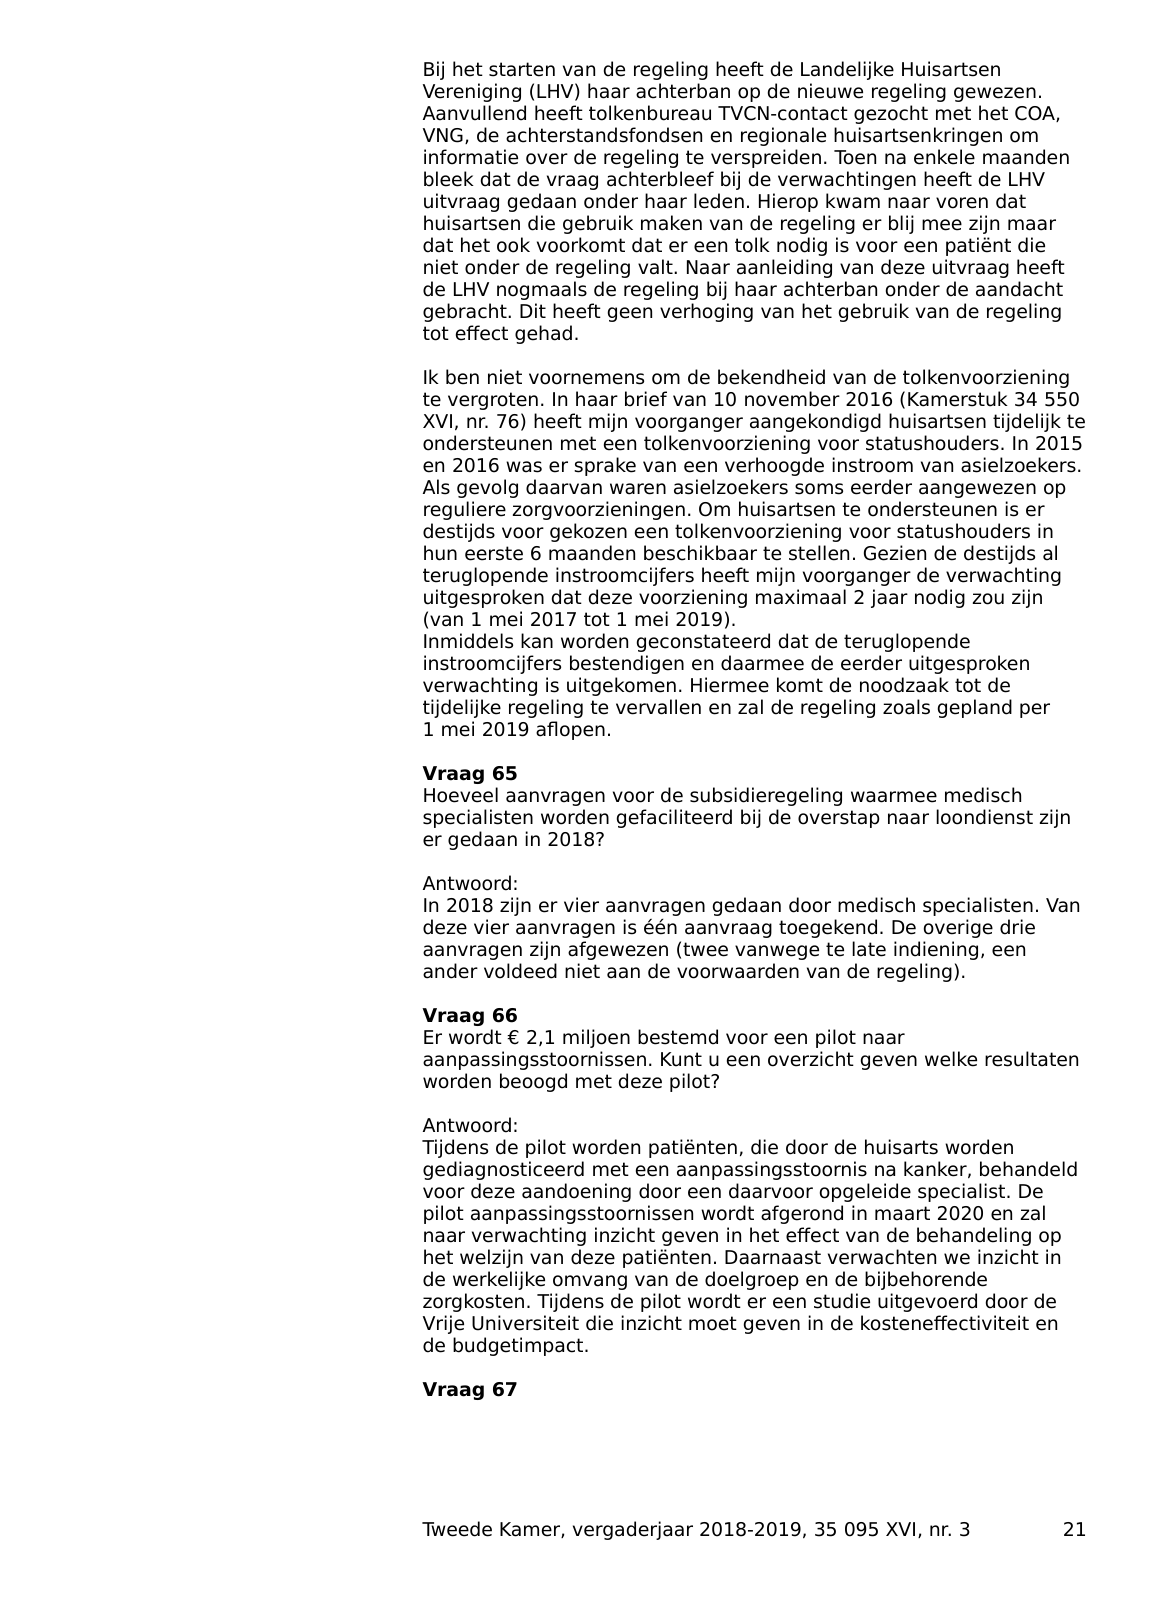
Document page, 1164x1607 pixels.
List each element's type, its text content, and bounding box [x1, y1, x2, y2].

text Tijdens de pilot worden patiënten, die door de huisarts worden gediagnosticeerd met een aanpassingsstoornis na kanker, behandeld voor deze aandoening door een daarvoor opgeleide specialist. De pilot aanpassingsstoornissen wordt afgerond in maart 2020 en zal naar verwachting inzicht geven in het effect van de behandeling op het welzijn van deze patiënten. Daarnaast verwachten we inzicht in de werkelijke omvang van de doelgroep en de bijbehorende zorgkosten. Tijdens de pilot wordt er een studie uitgevoerd door de Vrije Universiteit die inzicht moet geven in de kosteneffectiviteit en de budgetimpact. [422, 1137, 1087, 1357]
text In 2018 zijn er vier aanvragen gedaan door medisch specialisten. Van deze vier aanvragen is één aanvraag toegekend. De overige drie aanvragen zijn afgewezen (twee vanwege te late indiening, een ander voldeed niet aan de voorwaarden van de regeling). [422, 895, 1087, 983]
text Ik ben niet voornemens om de bekendheid van de tolkenvoorziening te vergroten. In haar brief van 10 november 2016 (Kamerstuk 34 550 XVI, nr. 76) heeft mijn voorganger aangekondigd huisartsen tijdelijk te ondersteunen met een tolkenvoorziening voor statushouders. In 2015 en 2016 was er sprake van een verhoogde instroom van asielzoekers. Als gevolg daarvan waren asielzoekers soms eerder aangewezen op reguliere zorgvoorzieningen. Om huisartsen te ondersteunen is er destijds voor gekozen een tolkenvoorziening voor statushouders in hun eerste 6 maanden beschikbaar te stellen. Gezien de destijds al teruglopende instroomcijfers heeft mijn voorganger de verwachting uitgesproken dat deze voorziening maximaal 2 jaar nodig zou zijn (van 1 mei 2017 tot 1 mei 2019). [422, 367, 1087, 631]
text Vraag 67 [422, 1379, 1087, 1401]
text Er wordt € 2,1 miljoen bestemd voor een pilot naar aanpassingsstoornissen. Kunt u een overzicht geven welke resultaten worden beoogd met deze pilot? [422, 1027, 1087, 1093]
text Inmiddels kan worden geconstateerd dat de teruglopende instroomcijfers bestendigen en daarmee de eerder uitgesproken verwachting is uitgekomen. Hiermee komt de noodzaak tot de tijdelijke regeling te vervallen en zal de regeling zoals gepland per 1 mei 2019 aflopen. [422, 631, 1087, 741]
text Vraag 65 [422, 763, 1087, 785]
text Vraag 66 [422, 1005, 1087, 1027]
text Bij het starten van de regeling heeft de Landelijke Huisartsen Vereniging (LHV) haar achterban op de nieuwe regeling gewezen. Aanvullend heeft tolkenbureau TVCN-contact gezocht met het COA, VNG, de achterstandsfondsen en regionale huisartsenkringen om informatie over de regeling te verspreiden. Toen na enkele maanden bleek dat de vraag achterbleef bij de verwachtingen heeft de LHV uitvraag gedaan onder haar leden. Hierop kwam naar voren dat huisartsen die gebruik maken van de regeling er blij mee zijn maar dat het ook voorkomt dat er een tolk nodig is voor een patiënt die niet onder de regeling valt. Naar aanleiding van deze uitvraag heeft de LHV nogmaals de regeling bij haar achterban onder de aandacht gebracht. Dit heeft geen verhoging van het gebruik van de regeling tot effect gehad. [422, 59, 1087, 345]
text Antwoord: [422, 873, 1087, 895]
text Antwoord: [422, 1115, 1087, 1137]
text Hoeveel aanvragen voor de subsidieregeling waarmee medisch specialisten worden gefaciliteerd bij de overstap naar loondienst zijn er gedaan in 2018? [422, 785, 1087, 851]
